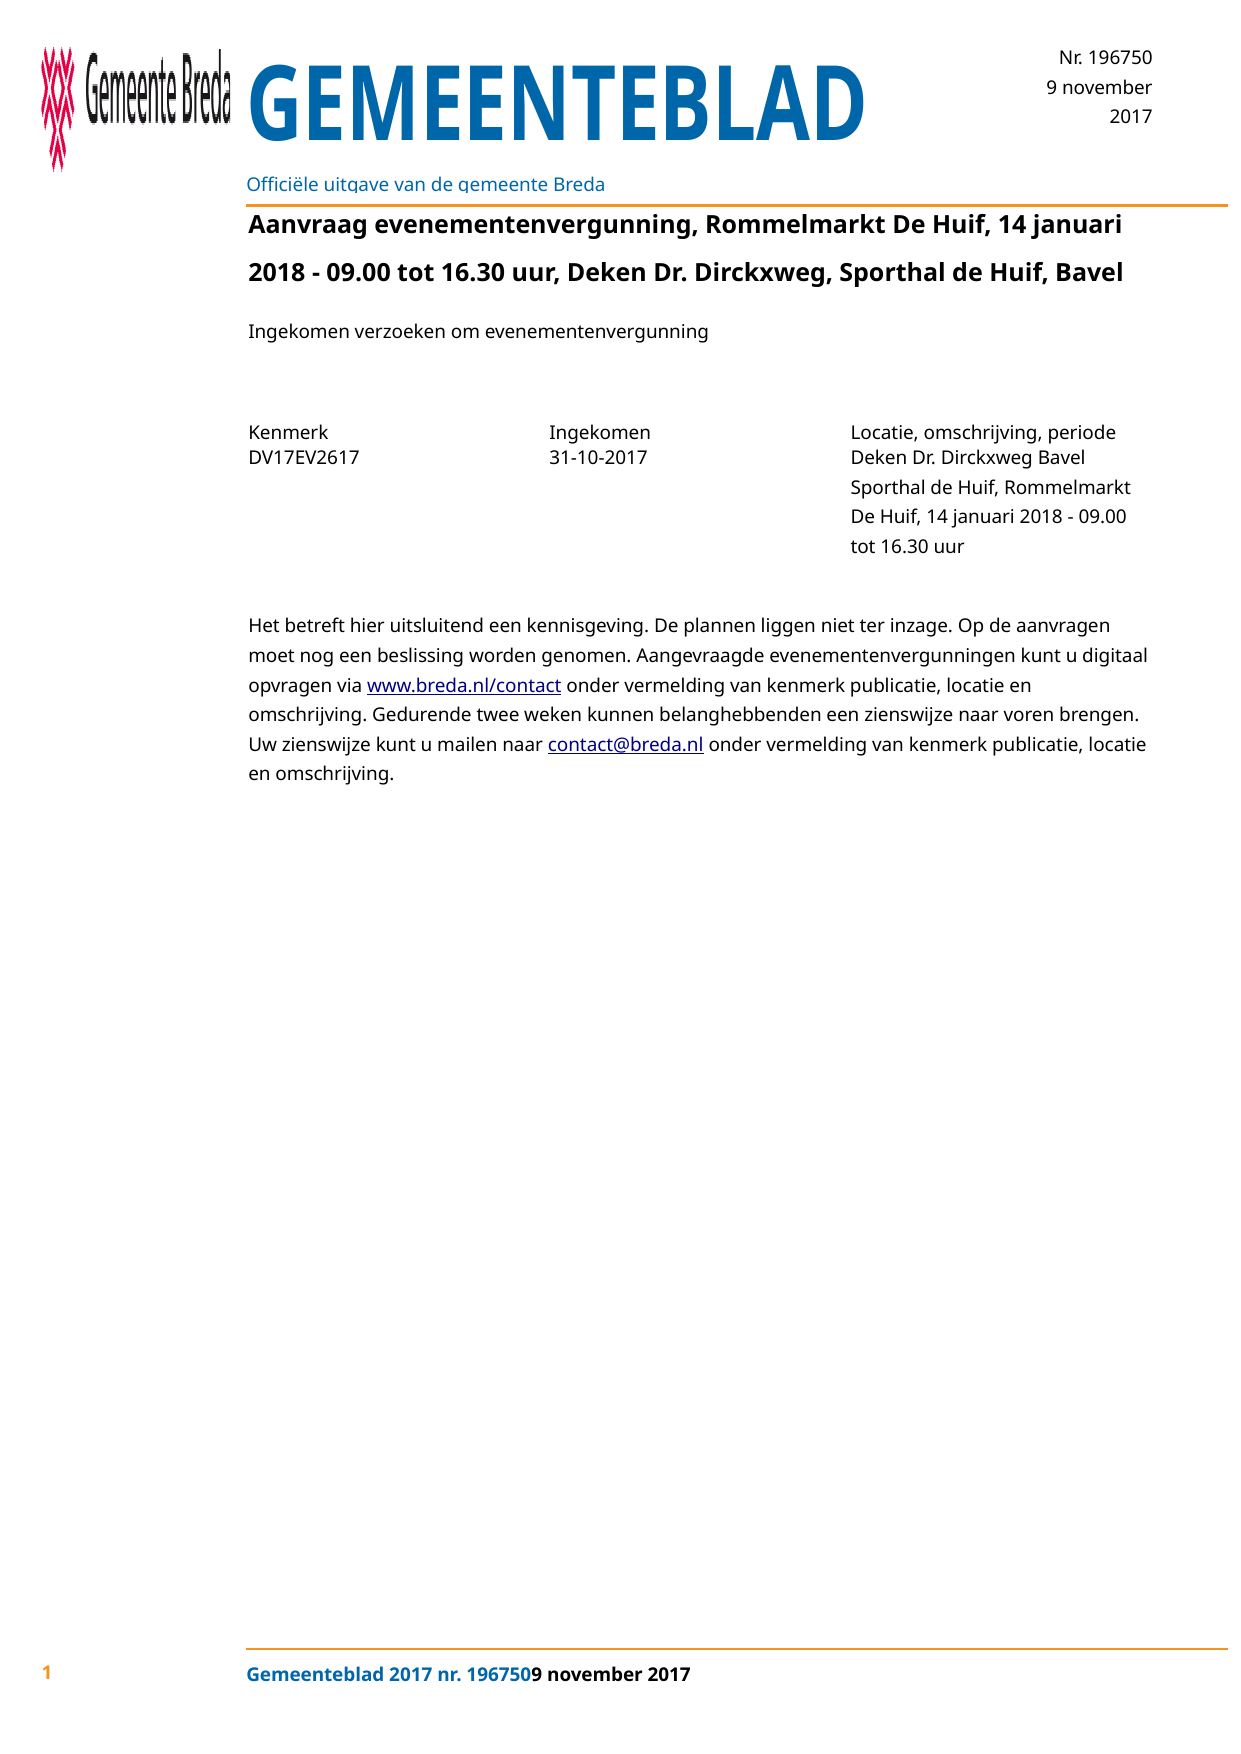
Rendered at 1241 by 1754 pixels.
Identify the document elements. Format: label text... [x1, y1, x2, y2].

table_cell 31-10-2017 [549, 445, 850, 559]
table_header Locatie, omschrijving, periode [850, 419, 1152, 444]
picture [41, 47, 231, 172]
text Ingekomen verzoeken om evenementenvergunning [248, 318, 1152, 344]
text Aanvraag evenementenvergunning, Rommelmarkt De Huif, 14 januari 2018 - 09.00 tot 16.30 uur, Deken Dr. Dirckxweg, Sporthal de Huif, Bavel [248, 207, 1152, 288]
table_header Ingekomen [549, 419, 850, 444]
table_cell Deken Dr. Dirckxweg Bavel Sporthal de Huif, Rommelmarkt De Huif, 14 januari 2018 - 09.00 tot 16.30 uur [850, 445, 1152, 559]
table_header Kenmerk [248, 419, 549, 444]
table_cell DV17EV2617 [248, 445, 549, 559]
text Het betreft hier uitsluitend een kennisgeving. De plannen liggen niet ter inzage. Op de aanvragen moet nog een beslissing worden genomen. Aangevraagde evenementenvergunningen kunt u digitaal opvragen via www.breda.nl/contact onder vermelding van kenmerk publicatie, locatie en omschrijving. Gedurende twee weken kunnen belanghebbenden een zienswijze naar voren brengen. Uw zienswijze kunt u mailen naar contact@breda.nl onder vermelding van kenmerk publicatie, locatie en omschrijving. [248, 613, 1152, 786]
